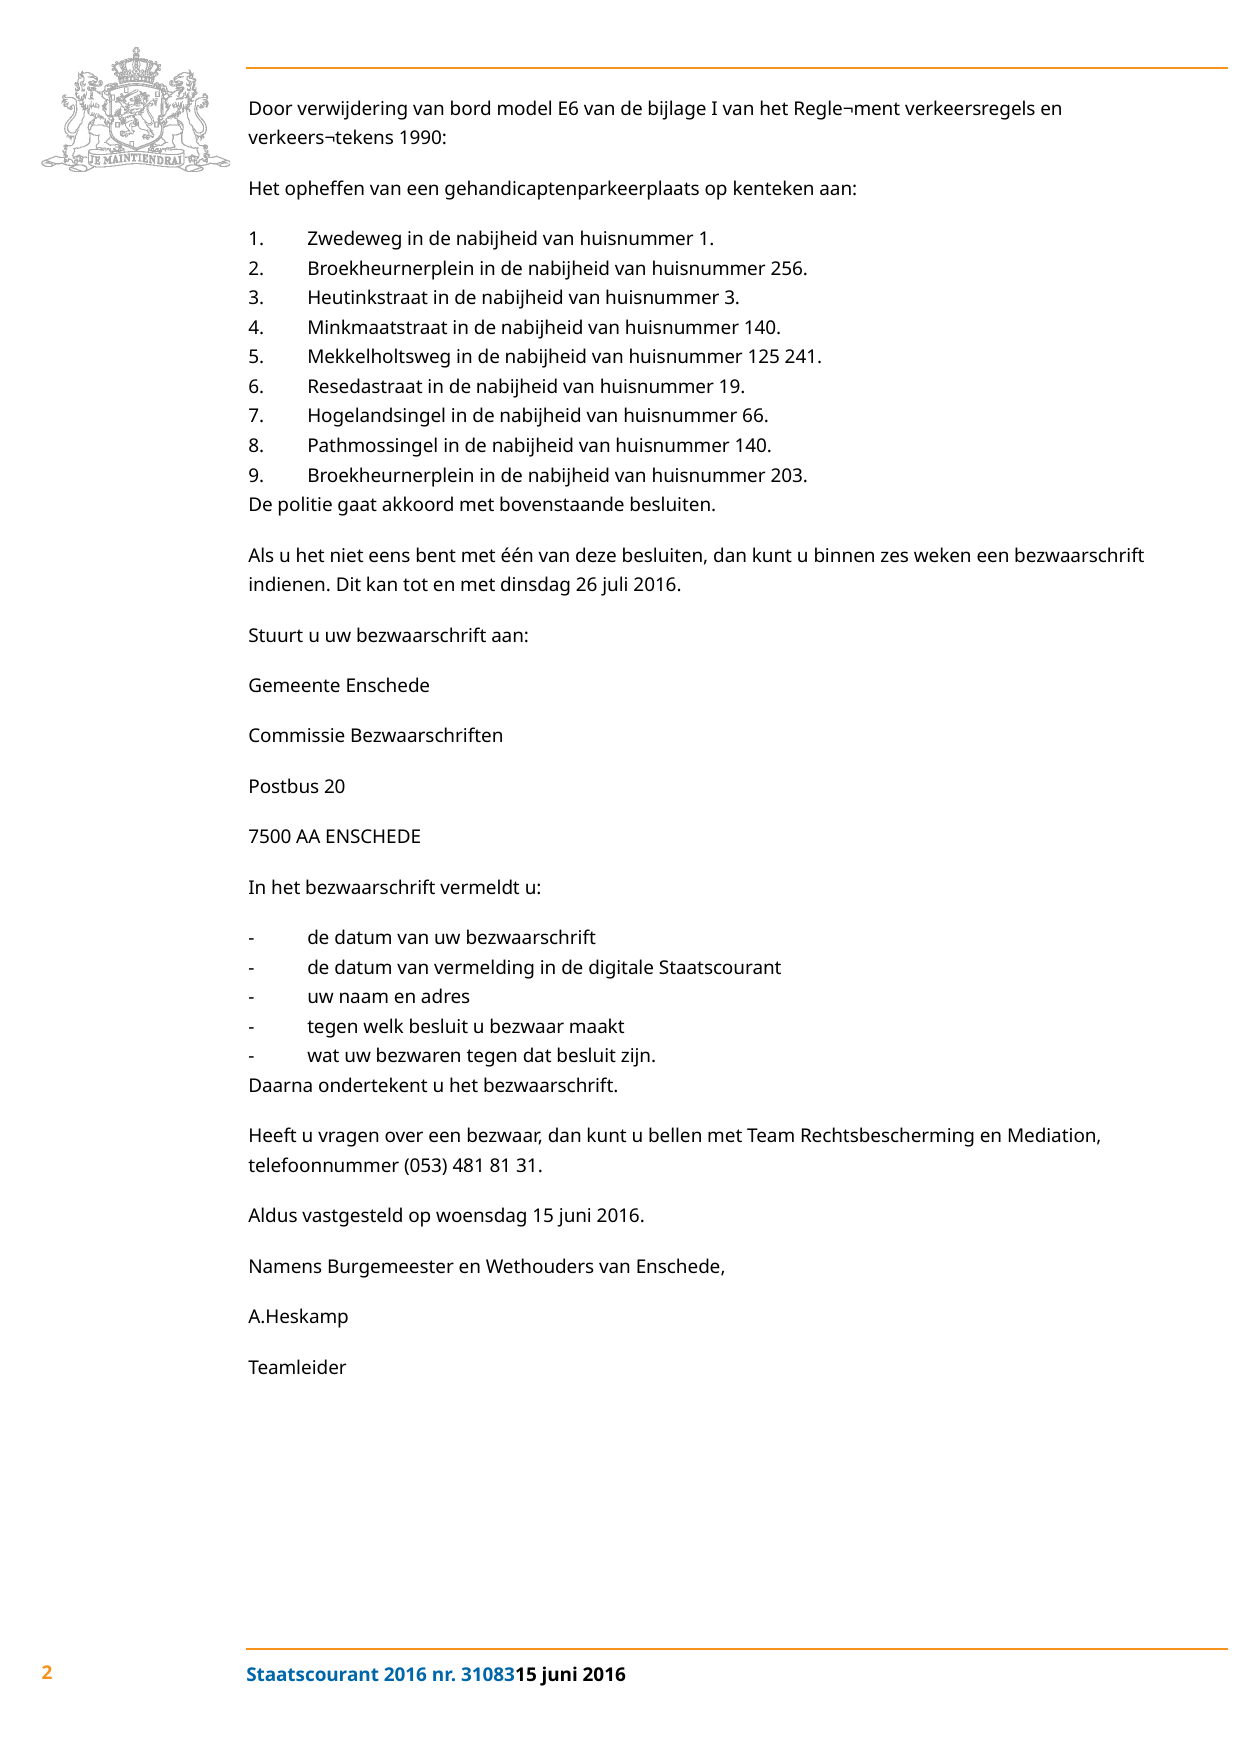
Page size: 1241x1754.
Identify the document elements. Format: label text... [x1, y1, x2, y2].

list Resedastraat in de nabijheid van huisnummer 19. [248, 373, 1152, 399]
text Het opheffen van een gehandicaptenparkeerplaats op kenteken aan: [248, 175, 1152, 201]
list Minkmaatstraat in de nabijheid van huisnummer 140. [248, 314, 1152, 340]
list tegen welk besluit u bezwaar maakt [248, 1013, 1152, 1039]
list Zwedeweg in de nabijheid van huisnummer 1. [248, 225, 1152, 251]
text A.Heskamp [248, 1303, 1152, 1329]
list de datum van uw bezwaarschrift [248, 924, 1152, 950]
list Pathmossingel in de nabijheid van huisnummer 140. [248, 432, 1152, 458]
list Heutinkstraat in de nabijheid van huisnummer 3. [248, 284, 1152, 310]
text Commissie Bezwaarschriften [248, 723, 1152, 748]
text Namens Burgemeester en Wethouders van Enschede, [248, 1253, 1152, 1279]
text Door verwijdering van bord model E6 van de bijlage I van het Regle¬ment verkeersregels en verkeers¬tekens 1990: [248, 95, 1152, 150]
text Postbus 20 [248, 773, 1152, 799]
text 7500 AA ENSCHEDE [248, 823, 1152, 849]
list de datum van vermelding in de digitale Staatscourant [248, 954, 1152, 980]
text Stuurt u uw bezwaarschrift aan: [248, 622, 1152, 648]
text Heeft u vragen over een bezwaar, dan kunt u bellen met Team Rechtsbescherming en Mediation, telefoonnummer (053) 481 81 31. [248, 1123, 1152, 1178]
picture [41, 47, 231, 172]
text Aldus vastgesteld op woensdag 15 juni 2016. [248, 1203, 1152, 1228]
list wat uw bezwaren tegen dat besluit zijn. [248, 1043, 1152, 1068]
text In het bezwaarschrift vermeldt u: [248, 874, 1152, 900]
list Broekheurnerplein in de nabijheid van huisnummer 256. [248, 255, 1152, 281]
list Hogelandsingel in de nabijheid van huisnummer 66. [248, 403, 1152, 428]
list uw naam en adres [248, 983, 1152, 1009]
text Daarna ondertekent u het bezwaarschrift. [248, 1072, 1152, 1098]
text Gemeente Enschede [248, 672, 1152, 698]
text De politie gaat akkoord met bovenstaande besluiten. [248, 491, 1152, 517]
list Broekheurnerplein in de nabijheid van huisnummer 203. [248, 462, 1152, 488]
text Als u het niet eens bent met één van deze besluiten, dan kunt u binnen zes weken een bezwaarschrift indienen. Dit kan tot en met dinsdag 26 juli 2016. [248, 542, 1152, 597]
list Mekkelholtsweg in de nabijheid van huisnummer 125 241. [248, 343, 1152, 369]
text Teamleider [248, 1354, 1152, 1380]
